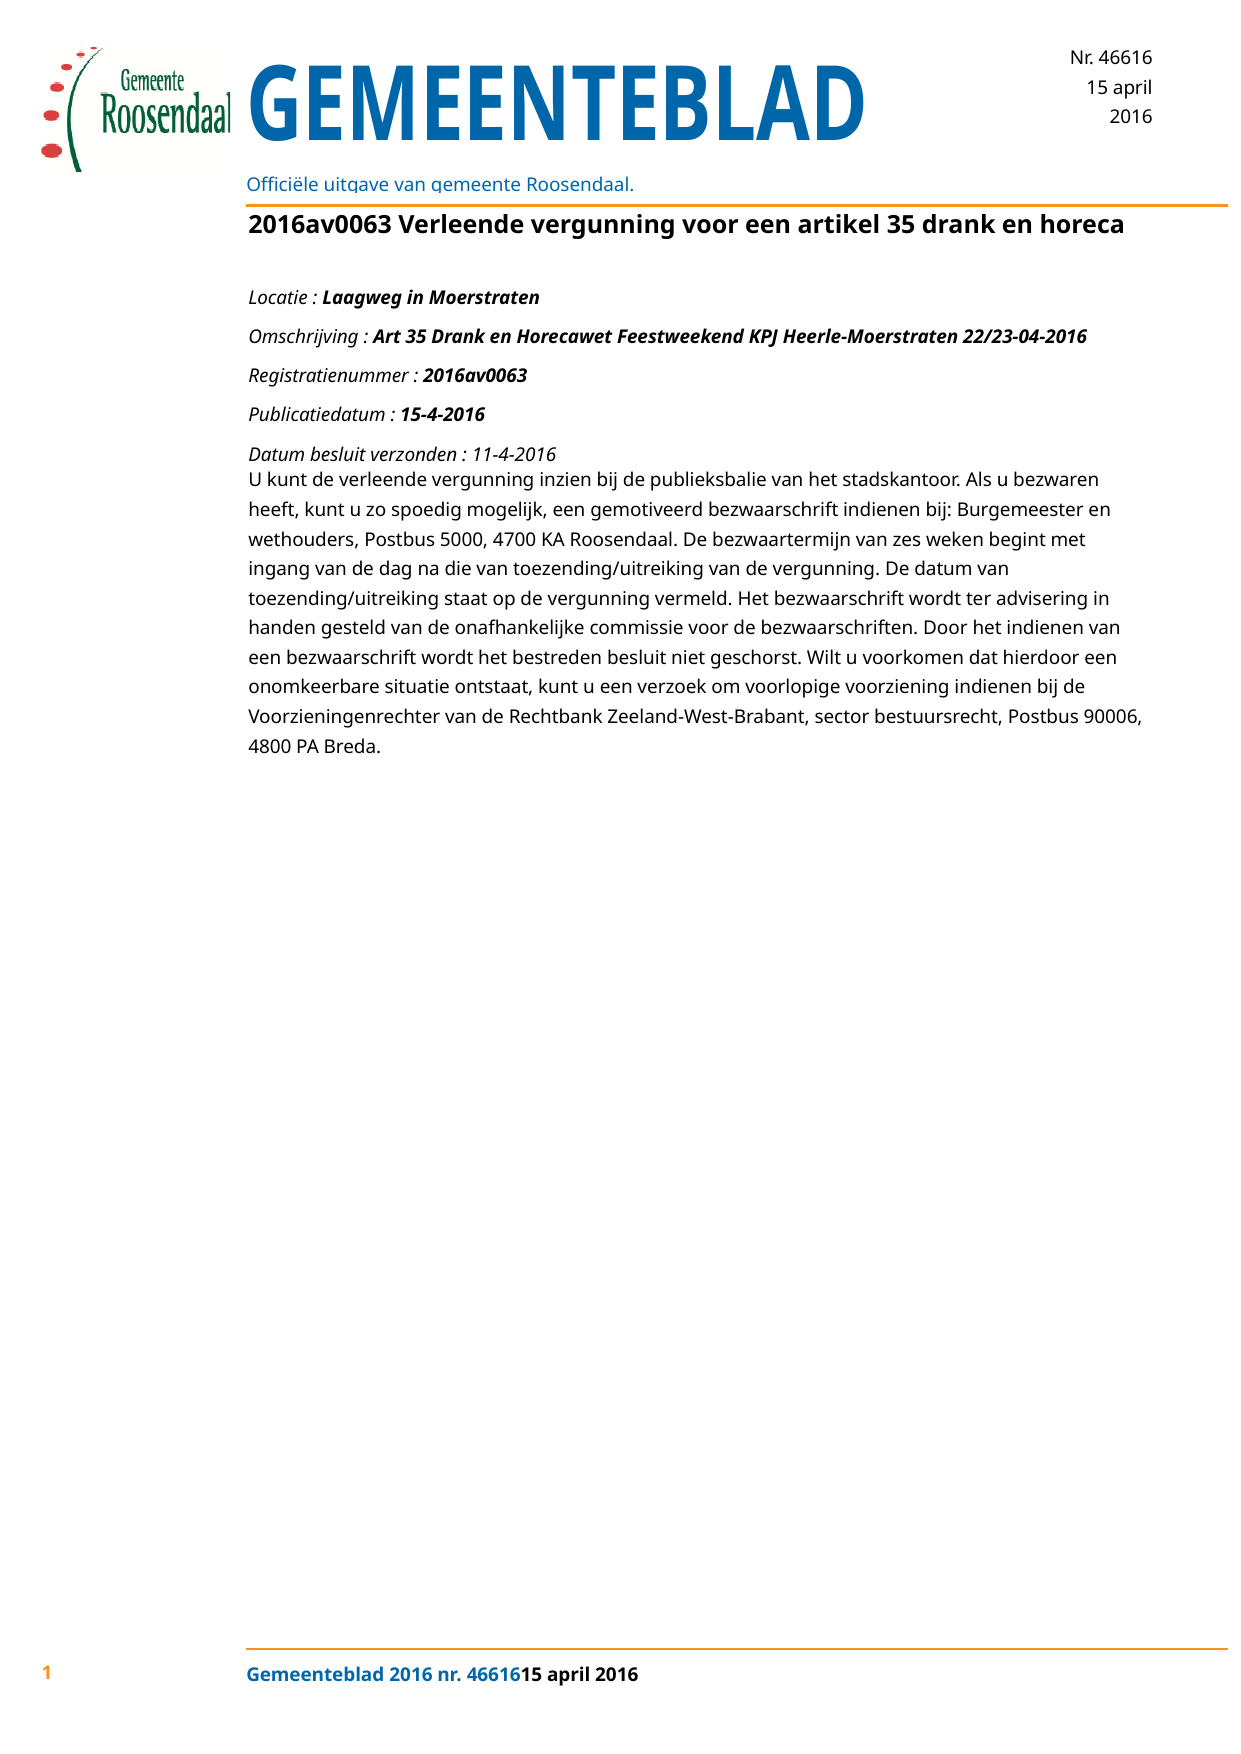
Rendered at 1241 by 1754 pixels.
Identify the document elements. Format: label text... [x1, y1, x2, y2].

text Publicatiedatum : 15-4-2016 [248, 402, 1152, 427]
text Locatie : Laagweg in Moerstraten [248, 284, 1152, 309]
text Omschrijving : Art 35 Drank en Horecawet Feestweekend KPJ Heerle-Moerstraten 22/23-04-2016 [248, 323, 1152, 349]
text Registratienummer : 2016av0063 [248, 362, 1152, 388]
text U kunt de verleende vergunning inzien bij de publieksbalie van het stadskantoor. Als u bezwaren heeft, kunt u zo spoedig mogelijk, een gemotiveerd bezwaarschrift indienen bij: Burgemeester en wethouders, Postbus 5000, 4700 KA Roosendaal. De bezwaartermijn van zes weken begint met ingang van de dag na die van toezending/uitreiking van de vergunning. De datum van toezending/uitreiking staat op de vergunning vermeld. Het bezwaarschrift wordt ter advisering in handen gesteld van de onafhankelijke commissie voor de bezwaarschriften. Door het indienen van een bezwaarschrift wordt het bestreden besluit niet geschorst. Wilt u voorkomen dat hierdoor een onomkeerbare situatie ontstaat, kunt u een verzoek om voorlopige voorziening indienen bij de Voorzieningenrechter van de Rechtbank Zeeland-West-Brabant, sector bestuursrecht, Postbus 90006, 4800 PA Breda. [248, 467, 1152, 759]
picture [41, 47, 231, 172]
text 2016av0063 Verleende vergunning voor een artikel 35 drank en horeca [248, 207, 1152, 241]
text Datum besluit verzonden : 11-4-2016 [248, 441, 1152, 467]
